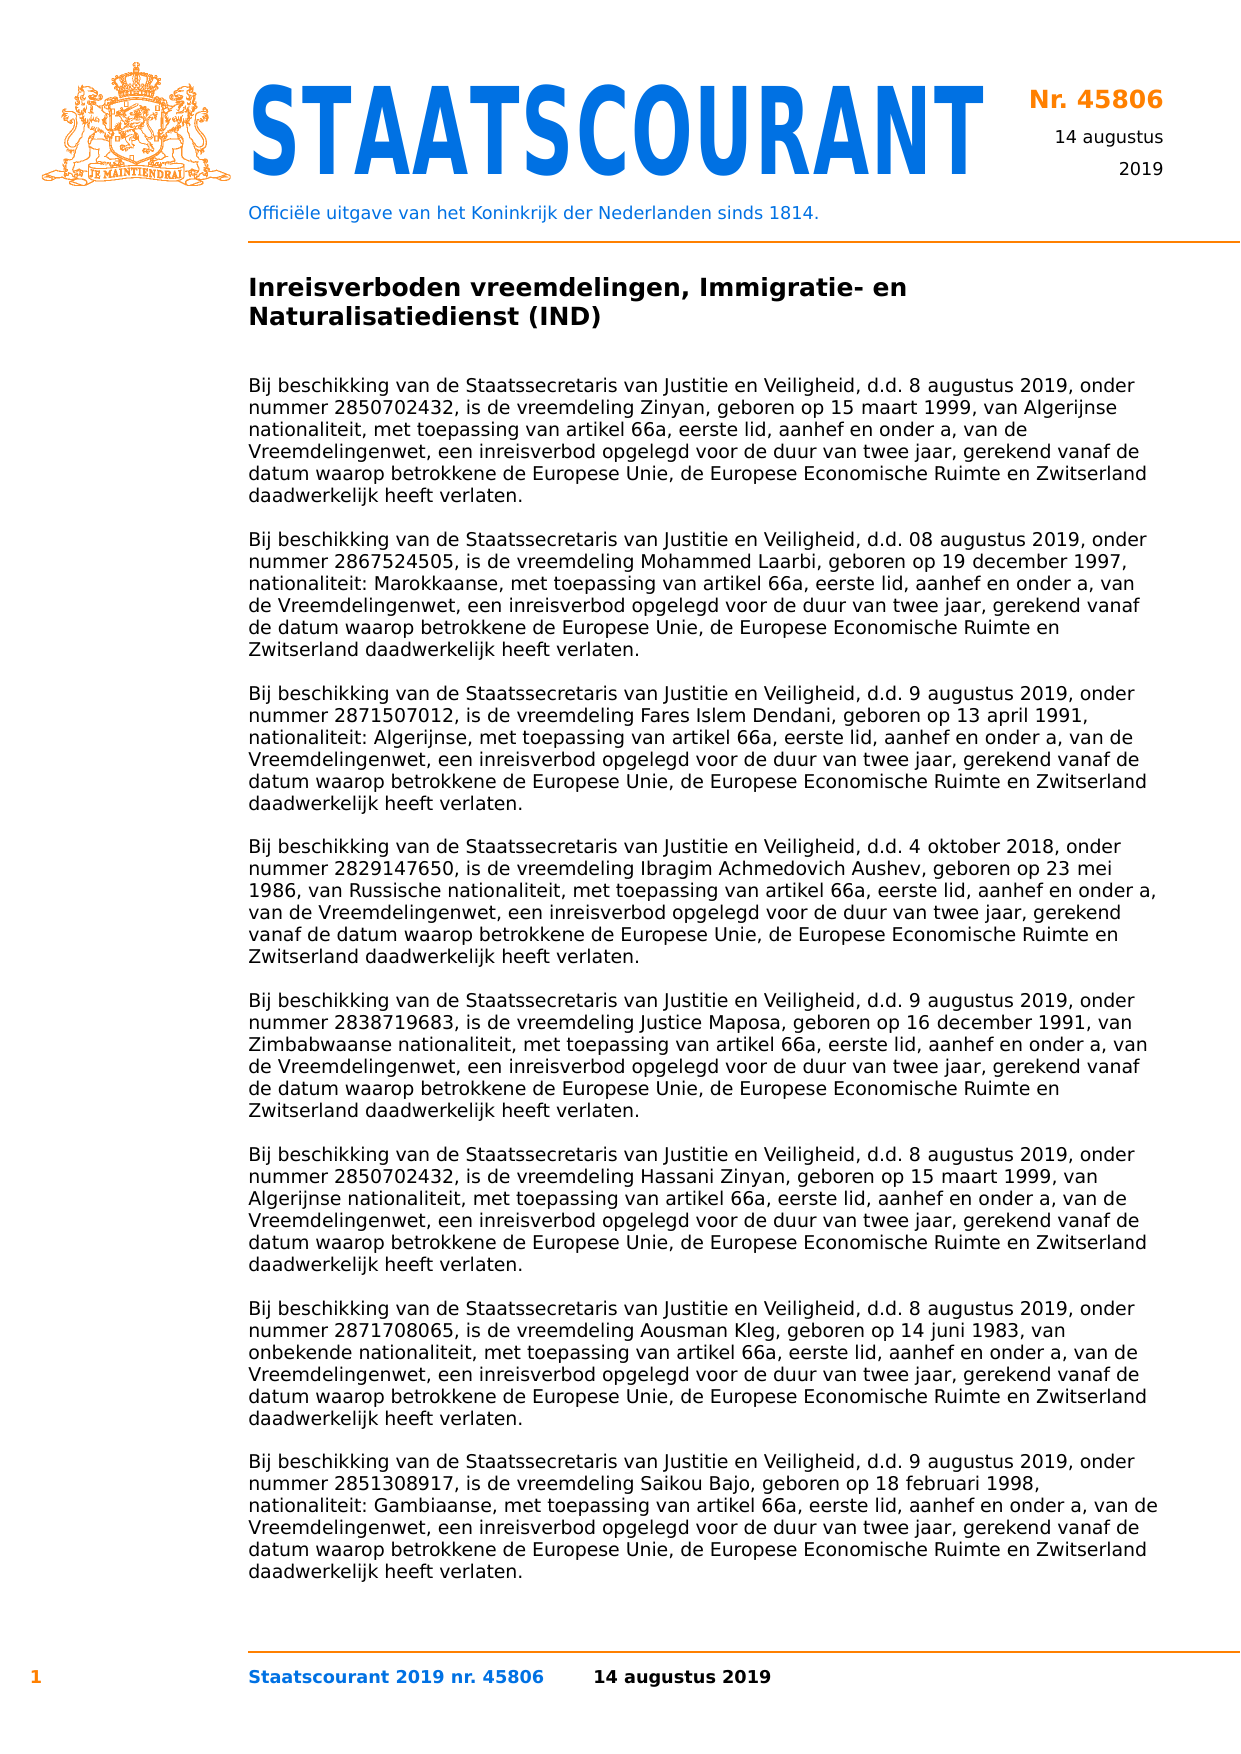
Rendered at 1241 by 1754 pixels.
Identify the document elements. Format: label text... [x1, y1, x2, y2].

table_header [25, 62, 248, 241]
subtitle Inreisverboden vreemdelingen, Immigratie- en Naturalisatiedienst (IND) [248, 273, 1163, 331]
text Bij beschikking van de Staatssecretaris van Justitie en Veiligheid, d.d. 9 augustus 2019, onder nummer 2838719683, is de vreemdeling Justice Maposa, geboren op 16 december 1991, van Zimbabwaanse nationaliteit, met toepassing van artikel 66a, eerste lid, aanhef en onder a, van de Vreemdelingenwet, een inreisverbod opgelegd voor de duur van twee jaar, gerekend vanaf de datum waarop betrokkene de Europese Unie, de Europese Economische Ruimte en Zwitserland daadwerkelijk heeft verlaten. [248, 990, 1163, 1122]
text Bij beschikking van de Staatssecretaris van Justitie en Veiligheid, d.d. 8 augustus 2019, onder nummer 2871708065, is de vreemdeling Aousman Kleg, geboren op 14 juni 1983, van onbekende nationaliteit, met toepassing van artikel 66a, eerste lid, aanhef en onder a, van de Vreemdelingenwet, een inreisverbod opgelegd voor de duur van twee jaar, gerekend vanaf de datum waarop betrokkene de Europese Unie, de Europese Economische Ruimte en Zwitserland daadwerkelijk heeft verlaten. [248, 1298, 1163, 1429]
table_header STAATSCOURANT [248, 62, 998, 203]
text Bij beschikking van de Staatssecretaris van Justitie en Veiligheid, d.d. 4 oktober 2018, onder nummer 2829147650, is de vreemdeling Ibragim Achmedovich Aushev, geboren op 23 mei 1986, van Russische nationaliteit, met toepassing van artikel 66a, eerste lid, aanhef en onder a, van de Vreemdelingenwet, een inreisverbod opgelegd voor de duur van twee jaar, gerekend vanaf de datum waarop betrokkene de Europese Unie, de Europese Economische Ruimte en Zwitserland daadwerkelijk heeft verlaten. [248, 836, 1163, 968]
table_cell Officiële uitgave van het Koninkrijk der Nederlanden sinds 1814. [248, 203, 1240, 241]
table_cell 2019 [998, 153, 1240, 203]
table_cell 14 augustus [998, 121, 1240, 153]
text Bij beschikking van de Staatssecretaris van Justitie en Veiligheid, d.d. 8 augustus 2019, onder nummer 2850702432, is de vreemdeling Hassani Zinyan, geboren op 15 maart 1999, van Algerijnse nationaliteit, met toepassing van artikel 66a, eerste lid, aanhef en onder a, van de Vreemdelingenwet, een inreisverbod opgelegd voor de duur van twee jaar, gerekend vanaf de datum waarop betrokkene de Europese Unie, de Europese Economische Ruimte en Zwitserland daadwerkelijk heeft verlaten. [248, 1144, 1163, 1276]
text Bij beschikking van de Staatssecretaris van Justitie en Veiligheid, d.d. 8 augustus 2019, onder nummer 2850702432, is de vreemdeling Zinyan, geboren op 15 maart 1999, van Algerijnse nationaliteit, met toepassing van artikel 66a, eerste lid, aanhef en onder a, van de Vreemdelingenwet, een inreisverbod opgelegd voor de duur van twee jaar, gerekend vanaf de datum waarop betrokkene de Europese Unie, de Europese Economische Ruimte en Zwitserland daadwerkelijk heeft verlaten. [248, 375, 1163, 507]
text Bij beschikking van de Staatssecretaris van Justitie en Veiligheid, d.d. 08 augustus 2019, onder nummer 2867524505, is de vreemdeling Mohammed Laarbi, geboren op 19 december 1997, nationaliteit: Marokkaanse, met toepassing van artikel 66a, eerste lid, aanhef en onder a, van de Vreemdelingenwet, een inreisverbod opgelegd voor de duur van twee jaar, gerekend vanaf de datum waarop betrokkene de Europese Unie, de Europese Economische Ruimte en Zwitserland daadwerkelijk heeft verlaten. [248, 529, 1163, 661]
text Bij beschikking van de Staatssecretaris van Justitie en Veiligheid, d.d. 9 augustus 2019, onder nummer 2851308917, is de vreemdeling Saikou Bajo, geboren op 18 februari 1998, nationaliteit: Gambiaanse, met toepassing van artikel 66a, eerste lid, aanhef en onder a, van de Vreemdelingenwet, een inreisverbod opgelegd voor de duur van twee jaar, gerekend vanaf de datum waarop betrokkene de Europese Unie, de Europese Economische Ruimte en Zwitserland daadwerkelijk heeft verlaten. [248, 1451, 1163, 1583]
table_header Nr. 45806 [998, 62, 1240, 121]
text Bij beschikking van de Staatssecretaris van Justitie en Veiligheid, d.d. 9 augustus 2019, onder nummer 2871507012, is de vreemdeling Fares Islem Dendani, geboren op 13 april 1991, nationaliteit: Algerijnse, met toepassing van artikel 66a, eerste lid, aanhef en onder a, van de Vreemdelingenwet, een inreisverbod opgelegd voor de duur van twee jaar, gerekend vanaf de datum waarop betrokkene de Europese Unie, de Europese Economische Ruimte en Zwitserland daadwerkelijk heeft verlaten. [248, 683, 1163, 814]
picture [41, 62, 231, 186]
